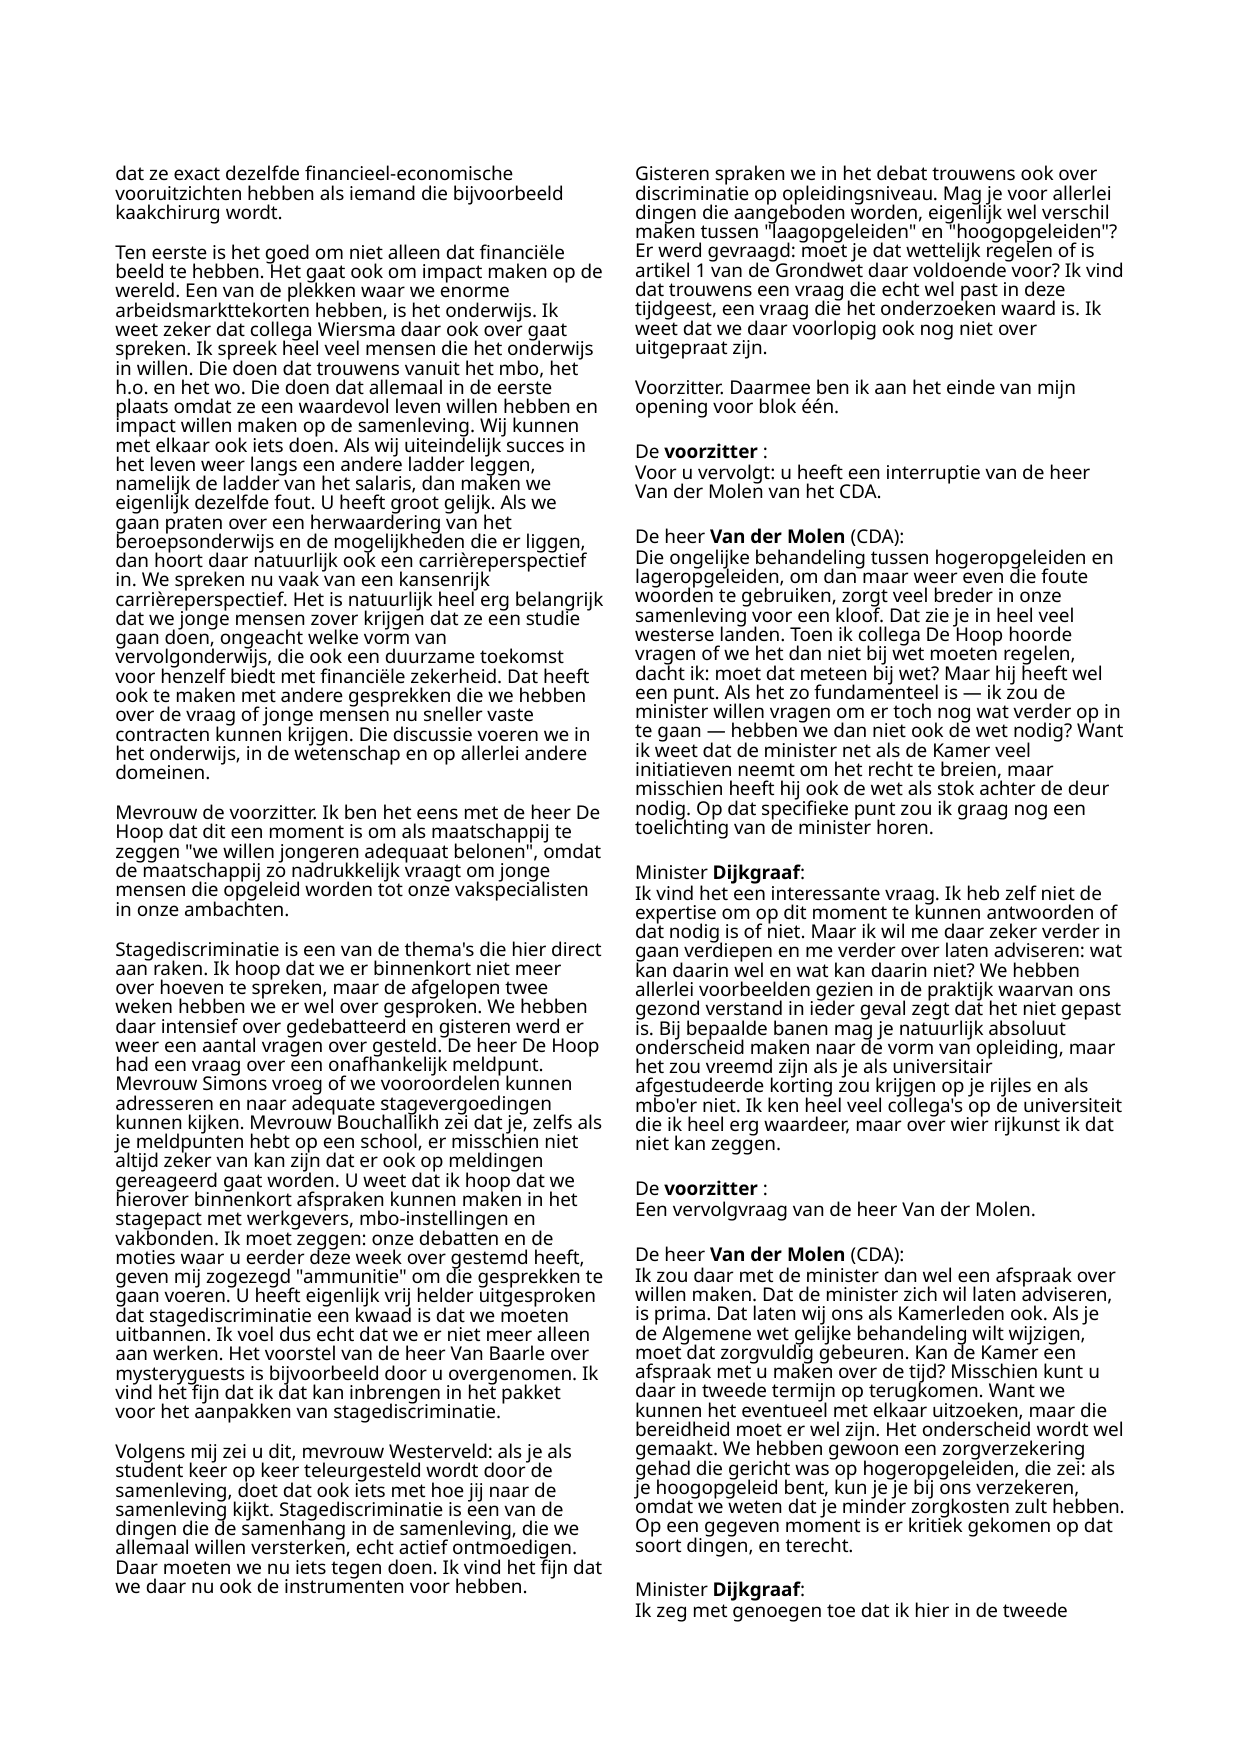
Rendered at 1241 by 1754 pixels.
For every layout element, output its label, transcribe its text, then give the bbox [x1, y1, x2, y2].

text Stagediscriminatie is een van de thema's die hier direct aan raken. Ik hoop dat we er binnenkort niet meer over hoeven te spreken, maar de afgelopen twee weken hebben we er wel over gesproken. We hebben daar intensief over gedebatteerd en gisteren werd er weer een aantal vragen over gesteld. De heer De Hoop had een vraag over een onafhankelijk meldpunt. Mevrouw Simons vroeg of we vooroordelen kunnen adresseren en naar adequate stagevergoedingen kunnen kijken. Mevrouw Bouchallikh zei dat je, zelfs als je meldpunten hebt op een school, er misschien niet altijd zeker van kan zijn dat er ook op meldingen gereageerd gaat worden. U weet dat ik hoop dat we hierover binnenkort afspraken kunnen maken in het stagepact met werkgevers, mbo-instellingen en vakbonden. Ik moet zeggen: onze debatten en de moties waar u eerder deze week over gestemd heeft, geven mij zogezegd "ammunitie" om die gesprekken te gaan voeren. U heeft eigenlijk vrij helder uitgesproken dat stagediscriminatie een kwaad is dat we moeten uitbannen. Ik voel dus echt dat we er niet meer alleen aan werken. Het voorstel van de heer Van Baarle over mysteryguests is bijvoorbeeld door u overgenomen. Ik vind het fijn dat ik dat kan inbrengen in het pakket voor het aanpakken van stagediscriminatie. [115, 941, 605, 1422]
text Voorzitter. Daarmee ben ik aan het einde van mijn opening voor blok één. [635, 379, 1125, 417]
text De heer Van der Molen (CDA): [635, 523, 1125, 549]
text De heer Van der Molen (CDA): [635, 1241, 1125, 1267]
text Ik zeg met genoegen toe dat ik hier in de tweede [635, 1602, 1125, 1622]
text Ten eerste is het goed om niet alleen dat financiële beeld te hebben. Het gaat ook om impact maken op de wereld. Een van de plekken waar we enorme arbeidsmarkttekorten hebben, is het onderwijs. Ik weet zeker dat collega Wiersma daar ook over gaat spreken. Ik spreek heel veel mensen die het onderwijs in willen. Die doen dat trouwens vanuit het mbo, het h.o. en het wo. Die doen dat allemaal in de eerste plaats omdat ze een waardevol leven willen hebben en impact willen maken op de samenleving. Wij kunnen met elkaar ook iets doen. Als wij uiteindelijk succes in het leven weer langs een andere ladder leggen, namelijk de ladder van het salaris, dan maken we eigenlijk dezelfde fout. U heeft groot gelijk. Als we gaan praten over een herwaardering van het beroepsonderwijs en de mogelijkheden die er liggen, dan hoort daar natuurlijk ook een carrièreperspectief in. We spreken nu vaak van een kansenrijk carrièreperspectief. Het is natuurlijk heel erg belangrijk dat we jonge mensen zover krijgen dat ze een studie gaan doen, ongeacht welke vorm van vervolgonderwijs, die ook een duurzame toekomst voor henzelf biedt met financiële zekerheid. Dat heeft ook te maken met andere gesprekken die we hebben over de vraag of jonge mensen nu sneller vaste contracten kunnen krijgen. Die discussie voeren we in het onderwijs, in de wetenschap en op allerlei andere domeinen. [115, 244, 605, 783]
text Volgens mij zei u dit, mevrouw Westerveld: als je als student keer op keer teleurgesteld wordt door de samenleving, doet dat ook iets met hoe jij naar de samenleving kijkt. Stagediscriminatie is een van de dingen die de samenhang in de samenleving, die we allemaal willen versterken, echt actief ontmoedigen. Daar moeten we nu iets tegen doen. Ik vind het fijn dat we daar nu ook de instrumenten voor hebben. [115, 1443, 605, 1597]
text Een vervolgvraag van de heer Van der Molen. [635, 1201, 1125, 1220]
text Ik vind het een interessante vraag. Ik heb zelf niet de expertise om op dit moment te kunnen antwoorden of dat nodig is of niet. Maar ik wil me daar zeker verder in gaan verdiepen en me verder over laten adviseren: wat kan daarin wel en wat kan daarin niet? We hebben allerlei voorbeelden gezien in de praktijk waarvan ons gezond verstand in ieder geval zegt dat het niet gepast is. Bij bepaalde banen mag je natuurlijk absoluut onderscheid maken naar de vorm van opleiding, maar het zou vreemd zijn als je als universitair afgestudeerde korting zou krijgen op je rijles en als mbo'er niet. Ik ken heel veel collega's op de universiteit die ik heel erg waardeer, maar over wier rijkunst ik dat niet kan zeggen. [635, 884, 1125, 1154]
text De voorzitter : [635, 1175, 1125, 1201]
text Minister Dijkgraaf: [635, 859, 1125, 884]
text Voor u vervolgt: u heeft een interruptie van de heer Van der Molen van het CDA. [635, 464, 1125, 502]
text dat ze exact dezelfde financieel-economische vooruitzichten hebben als iemand die bijvoorbeeld kaakchirurg wordt. [115, 165, 605, 223]
text Ik zou daar met de minister dan wel een afspraak over willen maken. Dat de minister zich wil laten adviseren, is prima. Dat laten wij ons als Kamerleden ook. Als je de Algemene wet gelijke behandeling wilt wijzigen, moet dat zorgvuldig gebeuren. Kan de Kamer een afspraak met u maken over de tijd? Misschien kunt u daar in tweede termijn op terugkomen. Want we kunnen het eventueel met elkaar uitzoeken, maar die bereidheid moet er wel zijn. Het onderscheid wordt wel gemaakt. We hebben gewoon een zorgverzekering gehad die gericht was op hogeropgeleiden, die zei: als je hoogopgeleid bent, kun je je bij ons verzekeren, omdat we weten dat je minder zorgkosten zult hebben. Op een gegeven moment is er kritiek gekomen op dat soort dingen, en terecht. [635, 1267, 1125, 1556]
text Mevrouw de voorzitter. Ik ben het eens met de heer De Hoop dat dit een moment is om als maatschappij te zeggen "we willen jongeren adequaat belonen", omdat de maatschappij zo nadrukkelijk vraagt om jonge mensen die opgeleid worden tot onze vakspecialisten in onze ambachten. [115, 804, 605, 920]
text Minister Dijkgraaf: [635, 1577, 1125, 1602]
text Gisteren spraken we in het debat trouwens ook over discriminatie op opleidingsniveau. Mag je voor allerlei dingen die aangeboden worden, eigenlijk wel verschil maken tussen "laagopgeleiden" en "hoogopgeleiden"? Er werd gevraagd: moet je dat wettelijk regelen of is artikel 1 van de Grondwet daar voldoende voor? Ik vind dat trouwens een vraag die echt wel past in deze tijdgeest, een vraag die het onderzoeken waard is. Ik weet dat we daar voorlopig ook nog niet over uitgepraat zijn. [635, 165, 1125, 358]
text Die ongelijke behandeling tussen hogeropgeleiden en lageropgeleiden, om dan maar weer even die foute woorden te gebruiken, zorgt veel breder in onze samenleving voor een kloof. Dat zie je in heel veel westerse landen. Toen ik collega De Hoop hoorde vragen of we het dan niet bij wet moeten regelen, dacht ik: moet dat meteen bij wet? Maar hij heeft wel een punt. Als het zo fundamenteel is — ik zou de minister willen vragen om er toch nog wat verder op in te gaan — hebben we dan niet ook de wet nodig? Want ik weet dat de minister net als de Kamer veel initiatieven neemt om het recht te breien, maar misschien heeft hij ook de wet als stok achter de deur nodig. Op dat specifieke punt zou ik graag nog een toelichting van de minister horen. [635, 549, 1125, 838]
text De voorzitter : [635, 438, 1125, 464]
